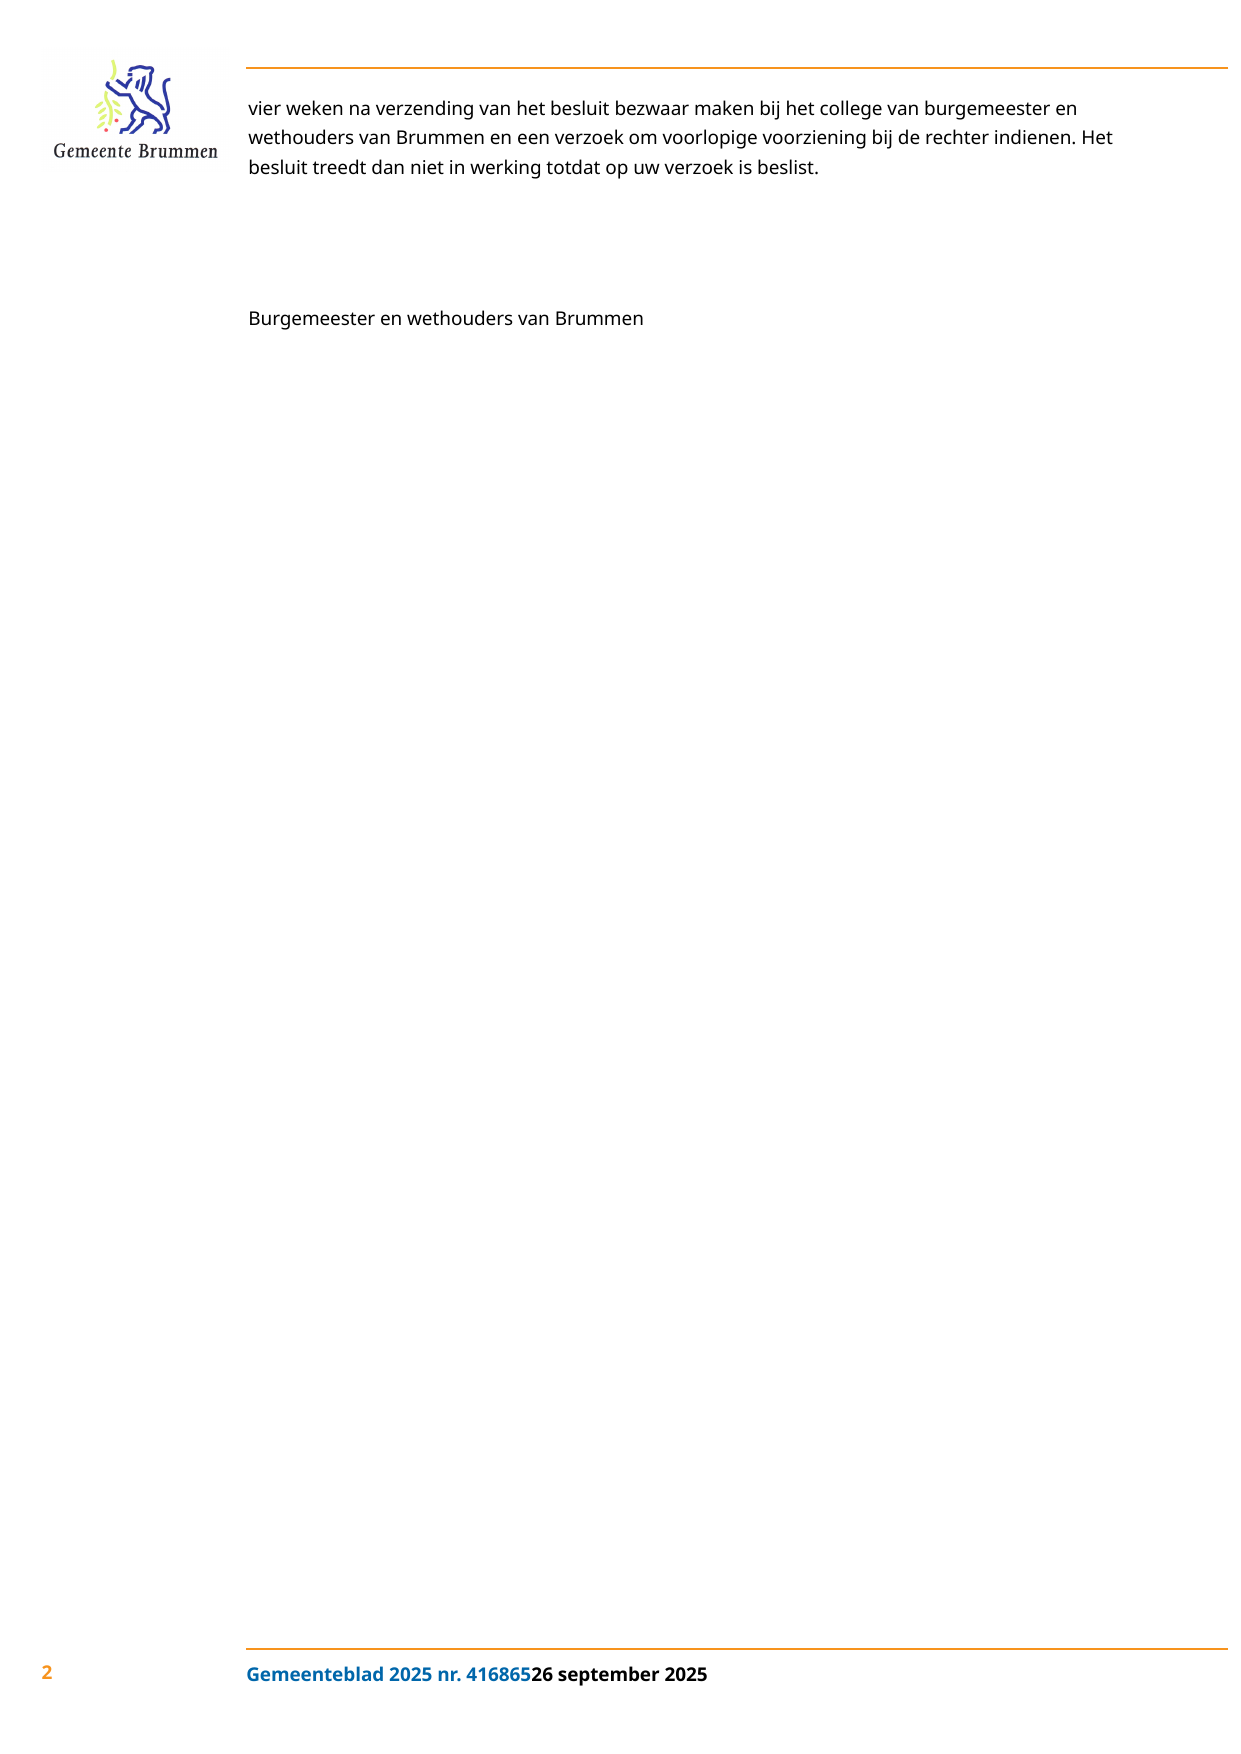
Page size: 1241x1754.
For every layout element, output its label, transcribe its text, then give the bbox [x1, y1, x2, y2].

picture [41, 47, 231, 172]
text vier weken na verzending van het besluit bezwaar maken bij het college van burgemeester en wethouders van Brummen en een verzoek om voorlopige voorziening bij de rechter indienen. Het besluit treedt dan niet in werking totdat op uw verzoek is beslist. [248, 95, 1152, 180]
text Burgemeester en wethouders van Brummen [248, 305, 1152, 331]
